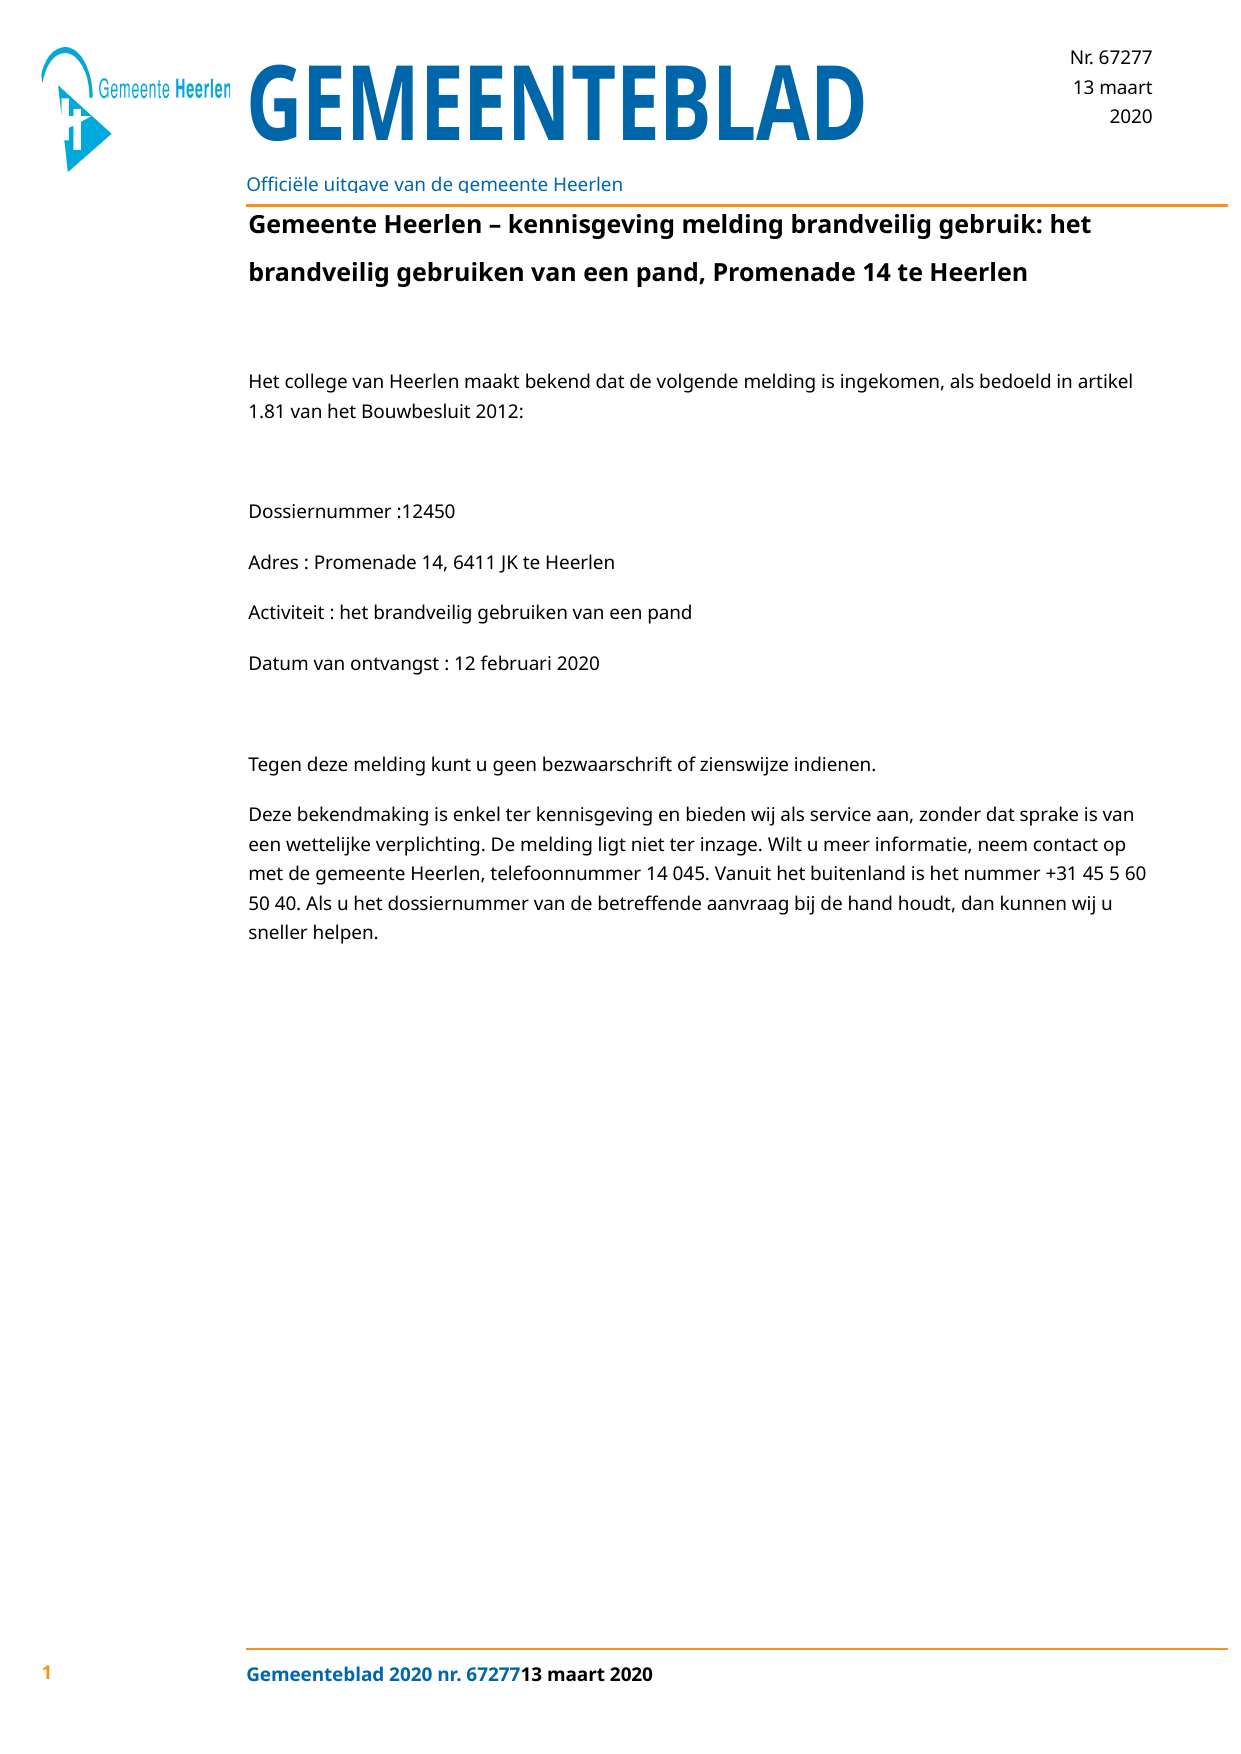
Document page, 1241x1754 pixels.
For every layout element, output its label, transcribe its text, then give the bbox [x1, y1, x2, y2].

text Het college van Heerlen maakt bekend dat de volgende melding is ingekomen, als bedoeld in artikel 1.81 van het Bouwbesluit 2012: [248, 368, 1152, 424]
text Datum van ontvangst : 12 februari 2020 [248, 650, 1152, 676]
text Gemeente Heerlen – kennisgeving melding brandveilig gebruik: het brandveilig gebruiken van een pand, Promenade 14 te Heerlen [248, 207, 1152, 288]
text Tegen deze melding kunt u geen bezwaarschrift of zienswijze indienen. [248, 751, 1152, 777]
text Activiteit : het brandveilig gebruiken van een pand [248, 599, 1152, 625]
text Deze bekendmaking is enkel ter kennisgeving en bieden wij als service aan, zonder dat sprake is van een wettelijke verplichting. De melding ligt niet ter inzage. Wilt u meer informatie, neem contact op met de gemeente Heerlen, telefoonnummer 14 045. Vanuit het buitenland is het nummer +31 45 5 60 50 40. Als u het dossiernummer van de betreffende aanvraag bij de hand houdt, dan kunnen wij u sneller helpen. [248, 801, 1152, 945]
text Dossiernummer :12450 [248, 499, 1152, 524]
picture [41, 47, 59, 70]
text Adres : Promenade 14, 6411 JK te Heerlen [248, 549, 1152, 575]
picture [41, 47, 231, 172]
